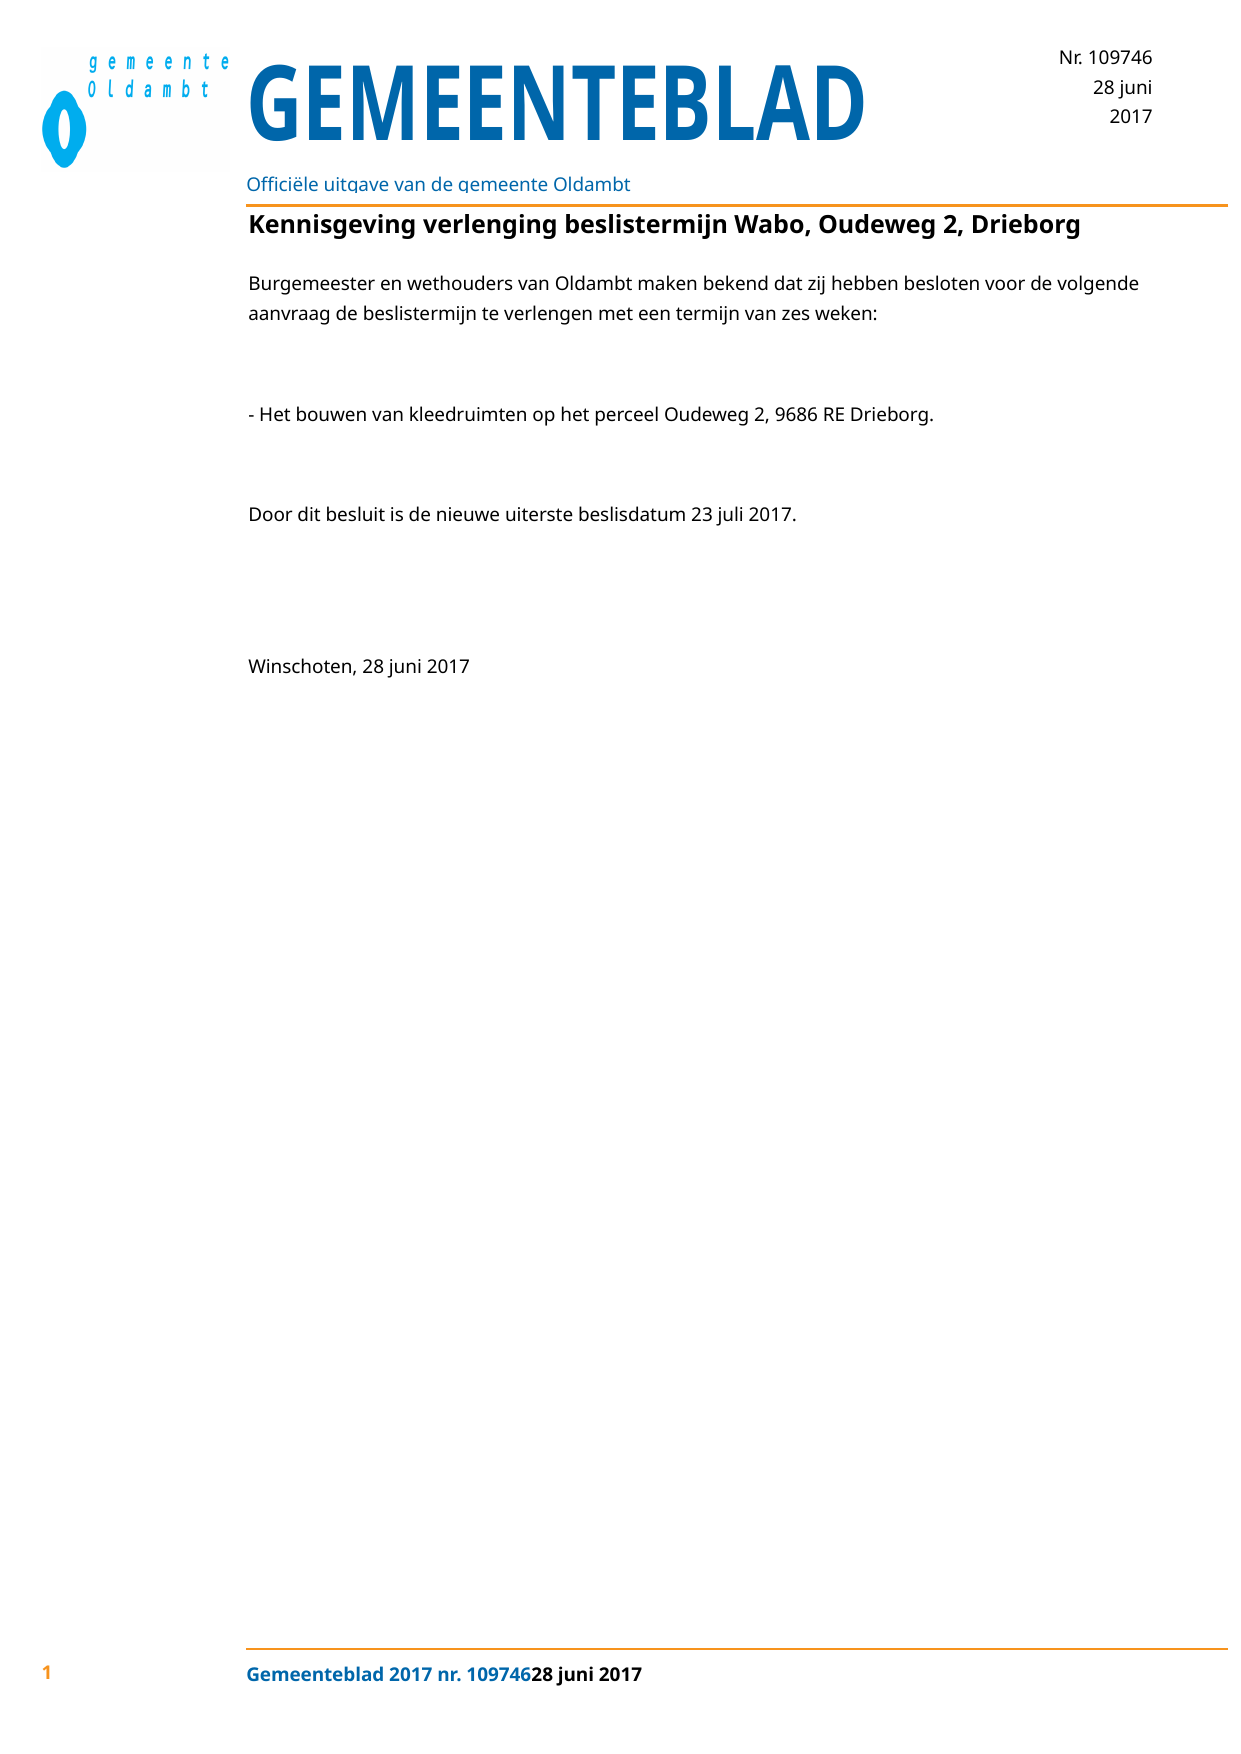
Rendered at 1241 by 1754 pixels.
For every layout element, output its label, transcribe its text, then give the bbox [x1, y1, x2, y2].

text Door dit besluit is de nieuwe uiterste beslisdatum 23 juli 2017. [248, 502, 1152, 527]
text Winschoten, 28 juni 2017 [248, 653, 1152, 678]
text Kennisgeving verlenging beslistermijn Wabo, Oudeweg 2, Drieborg [248, 207, 1152, 241]
picture [41, 47, 231, 172]
text Burgemeester en wethouders van Oldambt maken bekend dat zij hebben besloten voor de volgende aanvraag de beslistermijn te verlengen met een termijn van zes weken: [248, 270, 1152, 326]
text - Het bouwen van kleedruimten op het perceel Oudeweg 2, 9686 RE Drieborg. [248, 401, 1152, 426]
